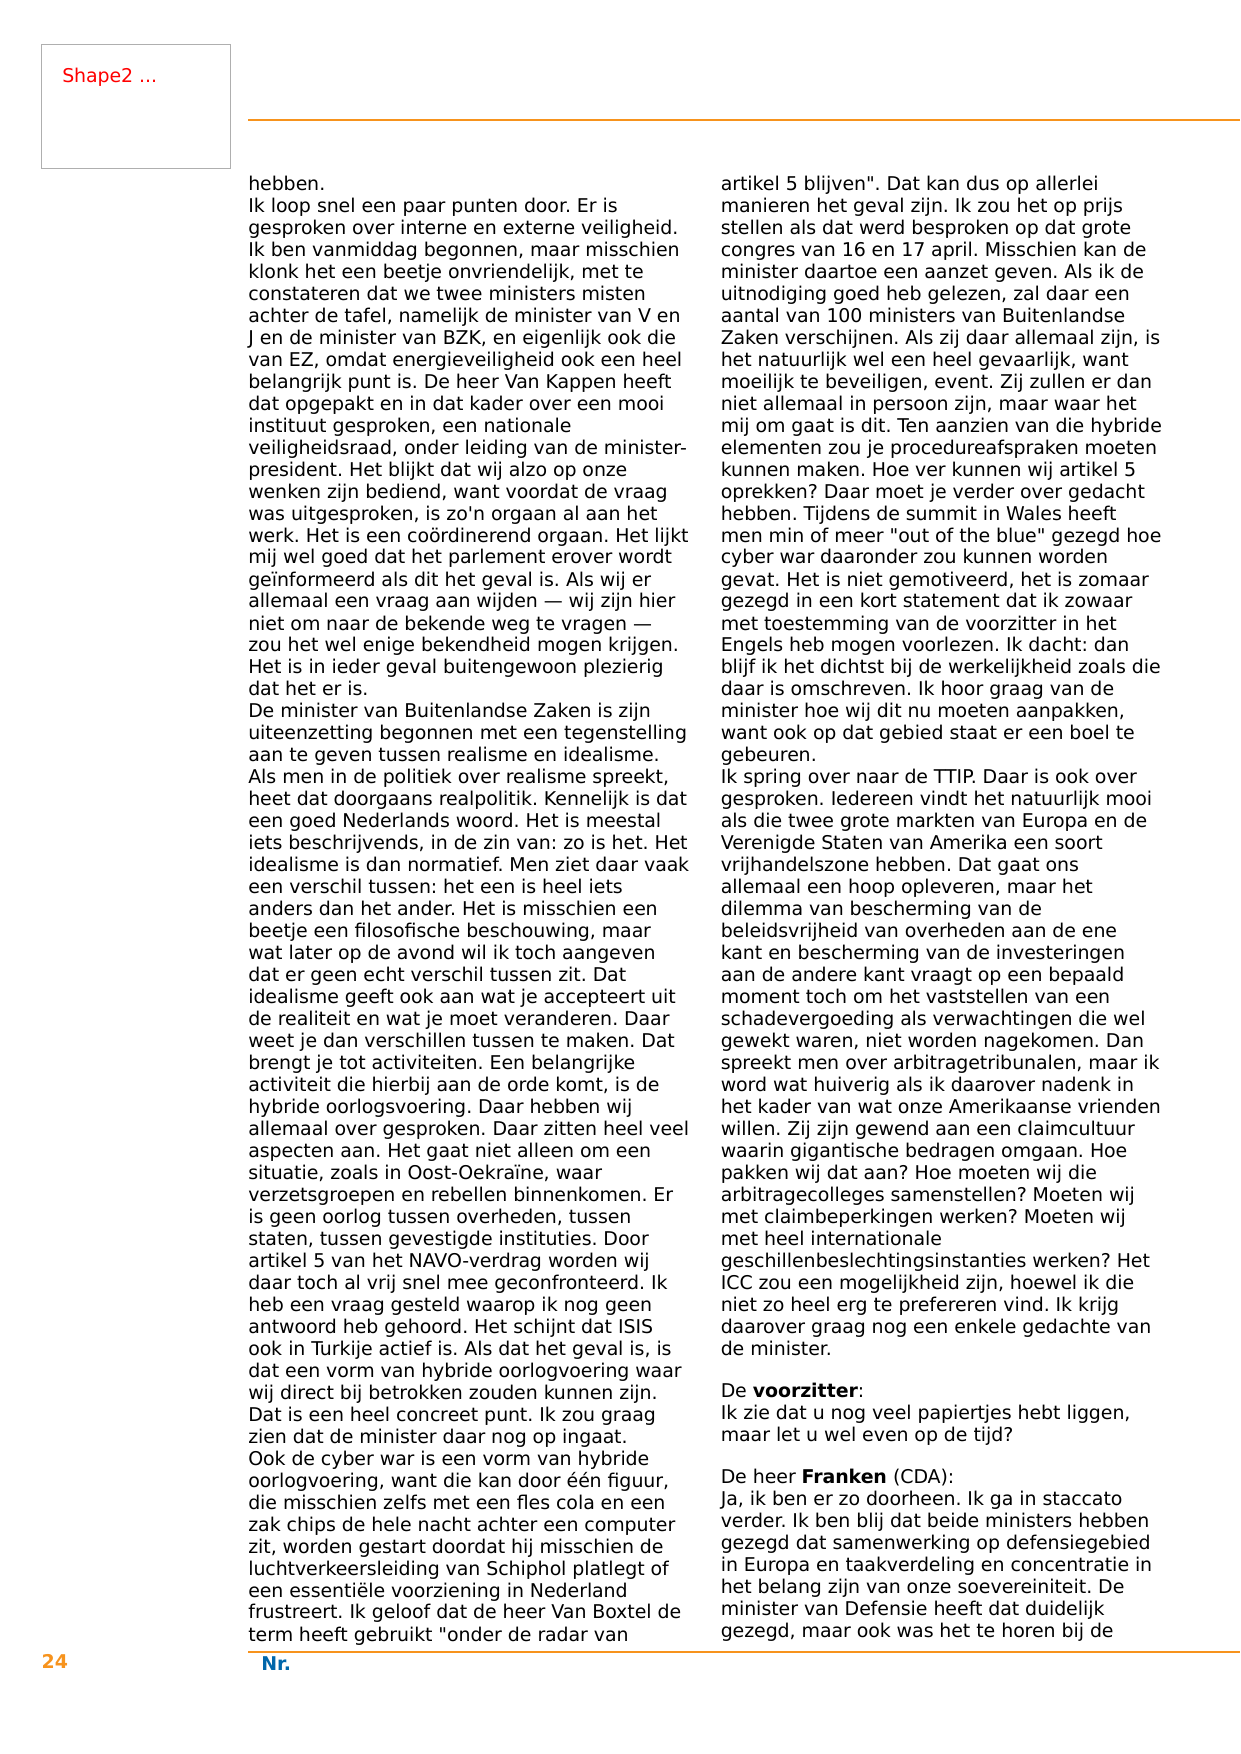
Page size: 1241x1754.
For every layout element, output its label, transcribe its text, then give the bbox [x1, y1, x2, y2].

text De heer Franken (CDA): [721, 1466, 1163, 1488]
text De voorzitter: [721, 1380, 1163, 1402]
text Ook de cyber war is een vorm van hybride oorlogvoering, want die kan door één figuur, die misschien zelfs met een fles cola en een zak chips de hele nacht achter een computer zit, worden gestart doordat hij misschien de luchtverkeersleiding van Schiphol platlegt of een essentiële voorziening in Nederland frustreert. Ik geloof dat de heer Van Boxtel de term heeft gebruikt "onder de radar van [248, 1448, 691, 1645]
text De minister van Buitenlandse Zaken is zijn uiteenzetting begonnen met een tegenstelling aan te geven tussen realisme en idealisme. Als men in de politiek over realisme spreekt, heet dat doorgaans realpolitik. Kennelijk is dat een goed Nederlands woord. Het is meestal iets beschrijvends, in de zin van: zo is het. Het idealisme is dan normatief. Men ziet daar vaak een verschil tussen: het een is heel iets anders dan het ander. Het is misschien een beetje een filosofische beschouwing, maar wat later op de avond wil ik toch aangeven dat er geen echt verschil tussen zit. Dat idealisme geeft ook aan wat je accepteert uit de realiteit en wat je moet veranderen. Daar weet je dan verschillen tussen te maken. Dat brengt je tot activiteiten. Een belangrijke activiteit die hierbij aan de orde komt, is de hybride oorlogsvoering. Daar hebben wij allemaal over gesproken. Daar zitten heel veel aspecten aan. Het gaat niet alleen om een situatie, zoals in Oost-Oekraïne, waar verzetsgroepen en rebellen binnenkomen. Er is geen oorlog tussen overheden, tussen staten, tussen gevestigde instituties. Door artikel 5 van het NAVO-verdrag worden wij daar toch al vrij snel mee geconfronteerd. Ik heb een vraag gesteld waarop ik nog geen antwoord heb gehoord. Het schijnt dat ISIS ook in Turkije actief is. Als dat het geval is, is dat een vorm van hybride oorlogvoering waar wij direct bij betrokken zouden kunnen zijn. Dat is een heel concreet punt. Ik zou graag zien dat de minister daar nog op ingaat. [248, 700, 691, 1448]
text artikel 5 blijven". Dat kan dus op allerlei manieren het geval zijn. Ik zou het op prijs stellen als dat werd besproken op dat grote congres van 16 en 17 april. Misschien kan de minister daartoe een aanzet geven. Als ik de uitnodiging goed heb gelezen, zal daar een aantal van 100 ministers van Buitenlandse Zaken verschijnen. Als zij daar allemaal zijn, is het natuurlijk wel een heel gevaarlijk, want moeilijk te beveiligen, event. Zij zullen er dan niet allemaal in persoon zijn, maar waar het mij om gaat is dit. Ten aanzien van die hybride elementen zou je procedureafspraken moeten kunnen maken. Hoe ver kunnen wij artikel 5 oprekken? Daar moet je verder over gedacht hebben. Tijdens de summit in Wales heeft men min of meer "out of the blue" gezegd hoe cyber war daaronder zou kunnen worden gevat. Het is niet gemotiveerd, het is zomaar gezegd in een kort statement dat ik zowaar met toestemming van de voorzitter in het Engels heb mogen voorlezen. Ik dacht: dan blijf ik het dichtst bij de werkelijkheid zoals die daar is omschreven. Ik hoor graag van de minister hoe wij dit nu moeten aanpakken, want ook op dat gebied staat er een boel te gebeuren. [721, 173, 1163, 766]
text Ik zie dat u nog veel papiertjes hebt liggen, maar let u wel even op de tijd? [721, 1402, 1163, 1446]
text Ik spring over naar de TTIP. Daar is ook over gesproken. Iedereen vindt het natuurlijk mooi als die twee grote markten van Europa en de Verenigde Staten van Amerika een soort vrijhandelszone hebben. Dat gaat ons allemaal een hoop opleveren, maar het dilemma van bescherming van de beleidsvrijheid van overheden aan de ene kant en bescherming van de investeringen aan de andere kant vraagt op een bepaald moment toch om het vaststellen van een schadevergoeding als verwachtingen die wel gewekt waren, niet worden nagekomen. Dan spreekt men over arbitragetribunalen, maar ik word wat huiverig als ik daarover nadenk in het kader van wat onze Amerikaanse vrienden willen. Zij zijn gewend aan een claimcultuur waarin gigantische bedragen omgaan. Hoe pakken wij dat aan? Hoe moeten wij die arbitragecolleges samenstellen? Moeten wij met claimbeperkingen werken? Moeten wij met heel internationale geschillenbeslechtingsinstanties werken? Het ICC zou een mogelijkheid zijn, hoewel ik die niet zo heel erg te prefereren vind. Ik krijg daarover graag nog een enkele gedachte van de minister. [721, 766, 1163, 1360]
text hebben. [248, 173, 691, 195]
text Ja, ik ben er zo doorheen. Ik ga in staccato verder. Ik ben blij dat beide ministers hebben gezegd dat samenwerking op defensiegebied in Europa en taakverdeling en concentratie in het belang zijn van onze soevereiniteit. De minister van Defensie heeft dat duidelijk gezegd, maar ook was het te horen bij de [721, 1488, 1163, 1641]
text Ik loop snel een paar punten door. Er is gesproken over interne en externe veiligheid. Ik ben vanmiddag begonnen, maar misschien klonk het een beetje onvriendelijk, met te constateren dat we twee ministers misten achter de tafel, namelijk de minister van V en J en de minister van BZK, en eigenlijk ook die van EZ, omdat energieveiligheid ook een heel belangrijk punt is. De heer Van Kappen heeft dat opgepakt en in dat kader over een mooi instituut gesproken, een nationale veiligheidsraad, onder leiding van de minister-president. Het blijkt dat wij alzo op onze wenken zijn bediend, want voordat de vraag was uitgesproken, is zo'n orgaan al aan het werk. Het is een coördinerend orgaan. Het lijkt mij wel goed dat het parlement erover wordt geïnformeerd als dit het geval is. Als wij er allemaal een vraag aan wijden — wij zijn hier niet om naar de bekende weg te vragen — zou het wel enige bekendheid mogen krijgen. Het is in ieder geval buitengewoon plezierig dat het er is. [248, 195, 691, 700]
